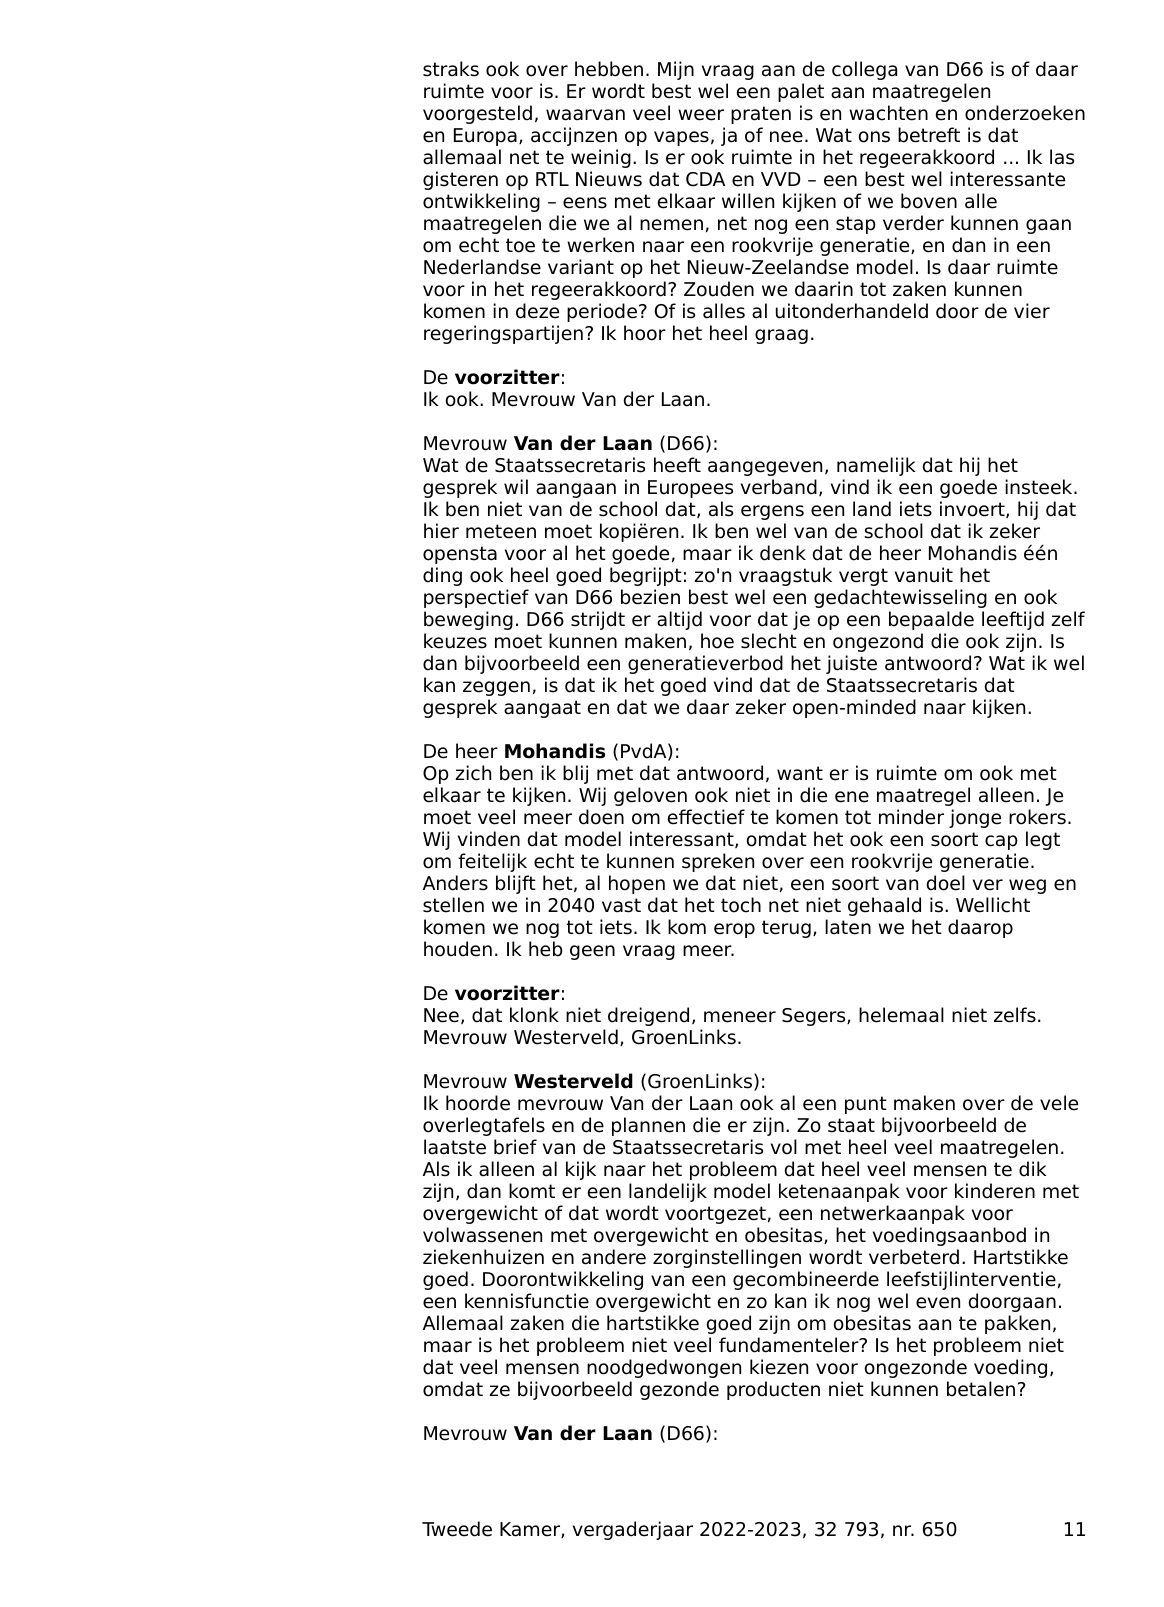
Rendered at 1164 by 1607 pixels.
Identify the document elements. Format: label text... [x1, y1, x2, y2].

text Op zich ben ik blij met dat antwoord, want er is ruimte om ook met elkaar te kijken. Wij geloven ook niet in die ene maatregel alleen. Je moet veel meer doen om effectief te komen tot minder jonge rokers. Wij vinden dat model interessant, omdat het ook een soort cap legt om feitelijk echt te kunnen spreken over een rookvrije generatie. Anders blijft het, al hopen we dat niet, een soort van doel ver weg en stellen we in 2040 vast dat het toch net niet gehaald is. Wellicht komen we nog tot iets. Ik kom erop terug, laten we het daarop houden. Ik heb geen vraag meer. [422, 763, 1087, 961]
text Ik hoorde mevrouw Van der Laan ook al een punt maken over de vele overlegtafels en de plannen die er zijn. Zo staat bijvoorbeeld de laatste brief van de Staatssecretaris vol met heel veel maatregelen. Als ik alleen al kijk naar het probleem dat heel veel mensen te dik zijn, dan komt er een landelijk model ketenaanpak voor kinderen met overgewicht of dat wordt voortgezet, een netwerkaanpak voor volwassenen met overgewicht en obesitas, het voedingsaanbod in ziekenhuizen en andere zorginstellingen wordt verbeterd. Hartstikke goed. Doorontwikkeling van een gecombineerde leefstijlinterventie, een kennisfunctie overgewicht en zo kan ik nog wel even doorgaan. Allemaal zaken die hartstikke goed zijn om obesitas aan te pakken, maar is het probleem niet veel fundamenteler? Is het probleem niet dat veel mensen noodgedwongen kiezen voor ongezonde voeding, omdat ze bijvoorbeeld gezonde producten niet kunnen betalen? [422, 1093, 1087, 1401]
text Mevrouw Van der Laan (D66): [422, 433, 1087, 455]
text Mevrouw Westerveld (GroenLinks): [422, 1071, 1087, 1093]
text De voorzitter: [422, 367, 1087, 389]
text Mevrouw Van der Laan (D66): [422, 1423, 1087, 1445]
text Nee, dat klonk niet dreigend, meneer Segers, helemaal niet zelfs. Mevrouw Westerveld, GroenLinks. [422, 1005, 1087, 1049]
text Wat de Staatssecretaris heeft aangegeven, namelijk dat hij het gesprek wil aangaan in Europees verband, vind ik een goede insteek. Ik ben niet van de school dat, als ergens een land iets invoert, hij dat hier meteen moet kopiëren. Ik ben wel van de school dat ik zeker opensta voor al het goede, maar ik denk dat de heer Mohandis één ding ook heel goed begrijpt: zo'n vraagstuk vergt vanuit het perspectief van D66 bezien best wel een gedachtewisseling en ook beweging. D66 strijdt er altijd voor dat je op een bepaalde leeftijd zelf keuzes moet kunnen maken, hoe slecht en ongezond die ook zijn. Is dan bijvoorbeeld een generatieverbod het juiste antwoord? Wat ik wel kan zeggen, is dat ik het goed vind dat de Staatssecretaris dat gesprek aangaat en dat we daar zeker open-minded naar kijken. [422, 455, 1087, 719]
text straks ook over hebben. Mijn vraag aan de collega van D66 is of daar ruimte voor is. Er wordt best wel een palet aan maatregelen voorgesteld, waarvan veel weer praten is en wachten en onderzoeken en Europa, accijnzen op vapes, ja of nee. Wat ons betreft is dat allemaal net te weinig. Is er ook ruimte in het regeerakkoord ... Ik las gisteren op RTL Nieuws dat CDA en VVD – een best wel interessante ontwikkeling – eens met elkaar willen kijken of we boven alle maatregelen die we al nemen, net nog een stap verder kunnen gaan om echt toe te werken naar een rookvrije generatie, en dan in een Nederlandse variant op het Nieuw-Zeelandse model. Is daar ruimte voor in het regeerakkoord? Zouden we daarin tot zaken kunnen komen in deze periode? Of is alles al uitonderhandeld door de vier regeringspartijen? Ik hoor het heel graag. [422, 59, 1087, 345]
text De voorzitter: [422, 983, 1087, 1005]
text De heer Mohandis (PvdA): [422, 741, 1087, 763]
text Ik ook. Mevrouw Van der Laan. [422, 389, 1087, 411]
